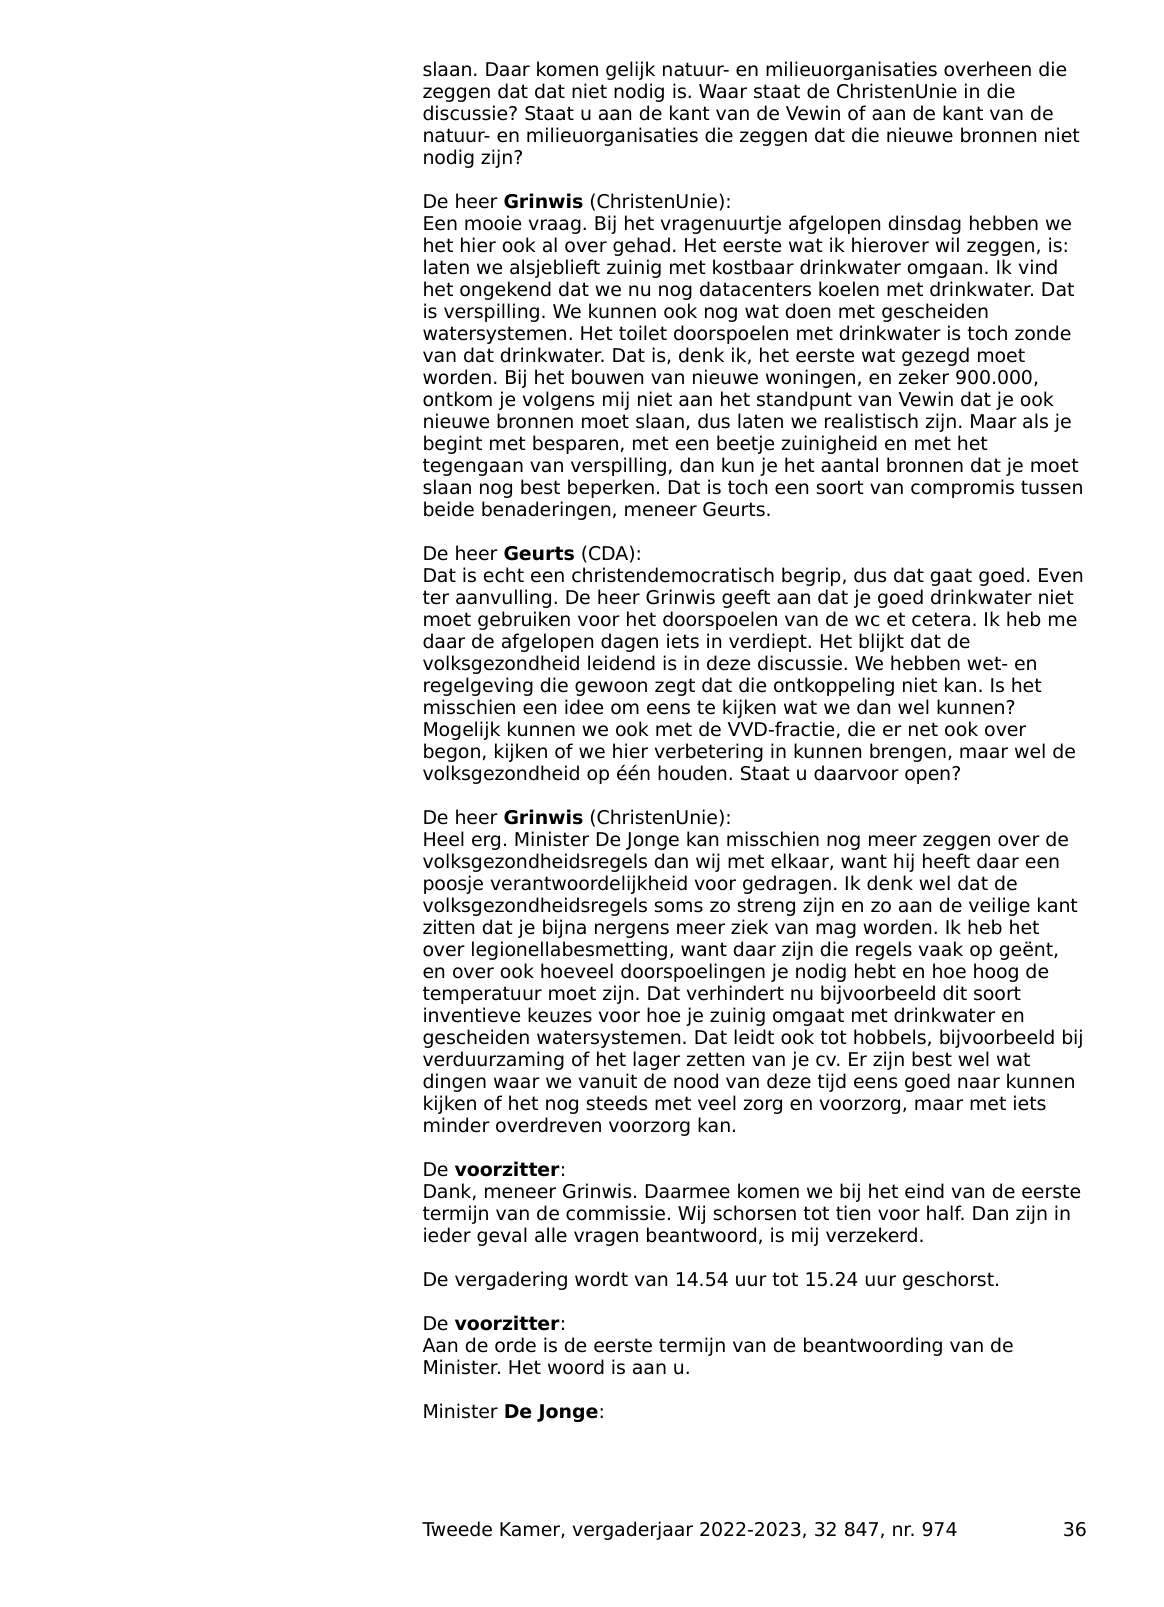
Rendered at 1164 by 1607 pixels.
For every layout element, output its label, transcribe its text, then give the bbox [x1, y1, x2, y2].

text Aan de orde is de eerste termijn van de beantwoording van de Minister. Het woord is aan u. [422, 1335, 1087, 1379]
text slaan. Daar komen gelijk natuur- en milieuorganisaties overheen die zeggen dat dat niet nodig is. Waar staat de ChristenUnie in die discussie? Staat u aan de kant van de Vewin of aan de kant van de natuur- en milieuorganisaties die zeggen dat die nieuwe bronnen niet nodig zijn? [422, 59, 1087, 169]
text De vergadering wordt van 14.54 uur tot 15.24 uur geschorst. [422, 1269, 1087, 1291]
text De heer Geurts (CDA): [422, 543, 1087, 565]
text De heer Grinwis (ChristenUnie): [422, 191, 1087, 213]
text Minister De Jonge: [422, 1401, 1087, 1423]
text Een mooie vraag. Bij het vragenuurtje afgelopen dinsdag hebben we het hier ook al over gehad. Het eerste wat ik hierover wil zeggen, is: laten we alsjeblieft zuinig met kostbaar drinkwater omgaan. Ik vind het ongekend dat we nu nog datacenters koelen met drinkwater. Dat is verspilling. We kunnen ook nog wat doen met gescheiden watersystemen. Het toilet doorspoelen met drinkwater is toch zonde van dat drinkwater. Dat is, denk ik, het eerste wat gezegd moet worden. Bij het bouwen van nieuwe woningen, en zeker 900.000, ontkom je volgens mij niet aan het standpunt van Vewin dat je ook nieuwe bronnen moet slaan, dus laten we realistisch zijn. Maar als je begint met besparen, met een beetje zuinigheid en met het tegengaan van verspilling, dan kun je het aantal bronnen dat je moet slaan nog best beperken. Dat is toch een soort van compromis tussen beide benaderingen, meneer Geurts. [422, 213, 1087, 521]
text Dat is echt een christendemocratisch begrip, dus dat gaat goed. Even ter aanvulling. De heer Grinwis geeft aan dat je goed drinkwater niet moet gebruiken voor het doorspoelen van de wc et cetera. Ik heb me daar de afgelopen dagen iets in verdiept. Het blijkt dat de volksgezondheid leidend is in deze discussie. We hebben wet- en regelgeving die gewoon zegt dat die ontkoppeling niet kan. Is het misschien een idee om eens te kijken wat we dan wel kunnen? Mogelijk kunnen we ook met de VVD-fractie, die er net ook over begon, kijken of we hier verbetering in kunnen brengen, maar wel de volksgezondheid op één houden. Staat u daarvoor open? [422, 565, 1087, 785]
text Dank, meneer Grinwis. Daarmee komen we bij het eind van de eerste termijn van de commissie. Wij schorsen tot tien voor half. Dan zijn in ieder geval alle vragen beantwoord, is mij verzekerd. [422, 1181, 1087, 1247]
text De voorzitter: [422, 1313, 1087, 1335]
text Heel erg. Minister De Jonge kan misschien nog meer zeggen over de volksgezondheidsregels dan wij met elkaar, want hij heeft daar een poosje verantwoordelijkheid voor gedragen. Ik denk wel dat de volksgezondheidsregels soms zo streng zijn en zo aan de veilige kant zitten dat je bijna nergens meer ziek van mag worden. Ik heb het over legionellabesmetting, want daar zijn die regels vaak op geënt, en over ook hoeveel doorspoelingen je nodig hebt en hoe hoog de temperatuur moet zijn. Dat verhindert nu bijvoorbeeld dit soort inventieve keuzes voor hoe je zuinig omgaat met drinkwater en gescheiden watersystemen. Dat leidt ook tot hobbels, bijvoorbeeld bij verduurzaming of het lager zetten van je cv. Er zijn best wel wat dingen waar we vanuit de nood van deze tijd eens goed naar kunnen kijken of het nog steeds met veel zorg en voorzorg, maar met iets minder overdreven voorzorg kan. [422, 829, 1087, 1137]
text De voorzitter: [422, 1159, 1087, 1181]
text De heer Grinwis (ChristenUnie): [422, 807, 1087, 829]
